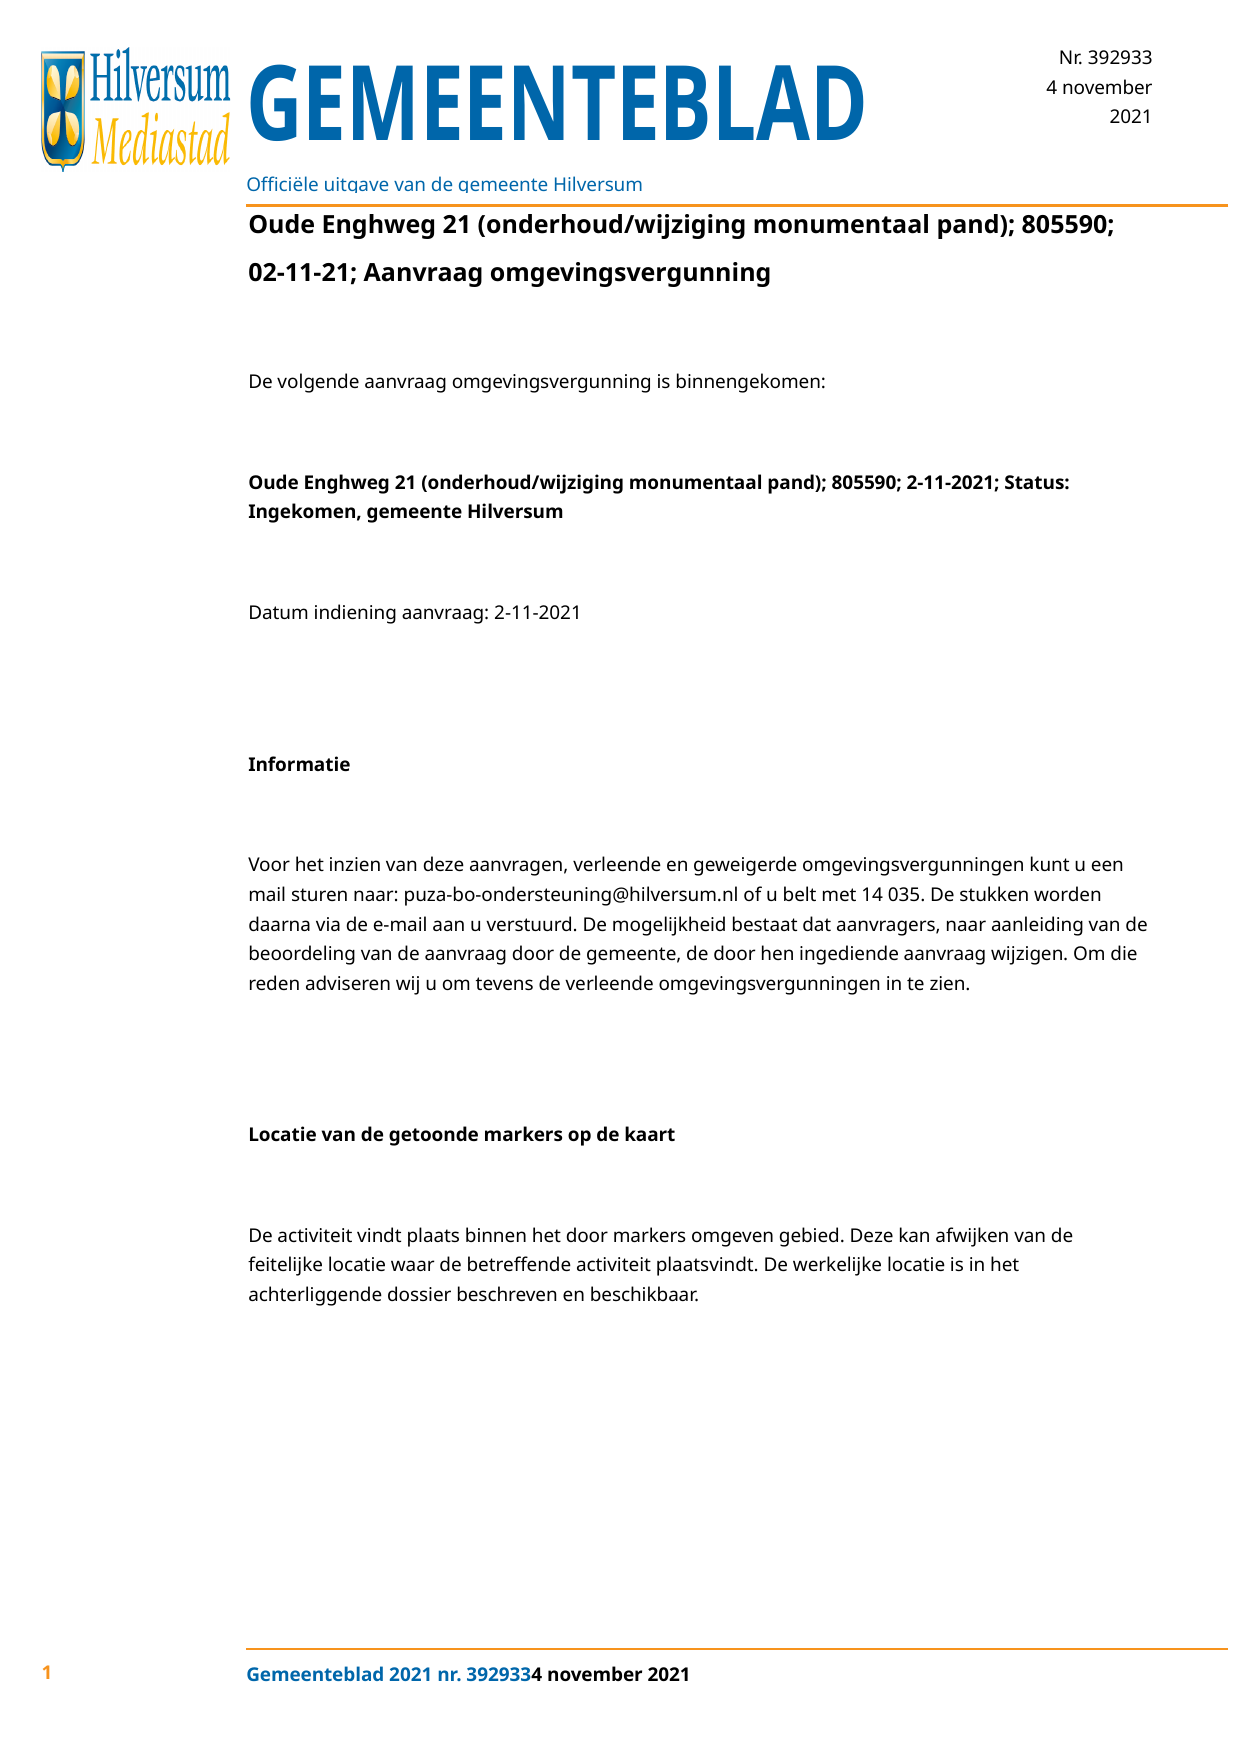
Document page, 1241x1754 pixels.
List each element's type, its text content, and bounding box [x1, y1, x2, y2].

text Datum indiening aanvraag: 2-11-2021 [248, 599, 1152, 625]
text Locatie van de getoonde markers op de kaart [248, 1121, 1152, 1147]
text De volgende aanvraag omgevingsvergunning is binnengekomen: [248, 368, 1152, 394]
text Oude Enghweg 21 (onderhoud/wijziging monumentaal pand); 805590; 2-11-2021; Status: Ingekomen, gemeente Hilversum [248, 469, 1152, 524]
picture [41, 47, 231, 172]
text Informatie [248, 751, 1152, 777]
text De activiteit vindt plaats binnen het door markers omgeven gebied. Deze kan afwijken van de feitelijke locatie waar de betreffende activiteit plaatsvindt. De werkelijke locatie is in het achterliggende dossier beschreven en beschikbaar. [248, 1222, 1152, 1307]
text Oude Enghweg 21 (onderhoud/wijziging monumentaal pand); 805590; 02-11-21; Aanvraag omgevingsvergunning [248, 207, 1152, 288]
text Voor het inzien van deze aanvragen, verleende en geweigerde omgevingsvergunningen kunt u een mail sturen naar: puza-bo-ondersteuning@hilversum.nl of u belt met 14 035. De stukken worden daarna via de e-mail aan u verstuurd. De mogelijkheid bestaat dat aanvragers, naar aanleiding van de beoordeling van de aanvraag door de gemeente, de door hen ingediende aanvraag wijzigen. Om die reden adviseren wij u om tevens de verleende omgevingsvergunningen in te zien. [248, 852, 1152, 996]
